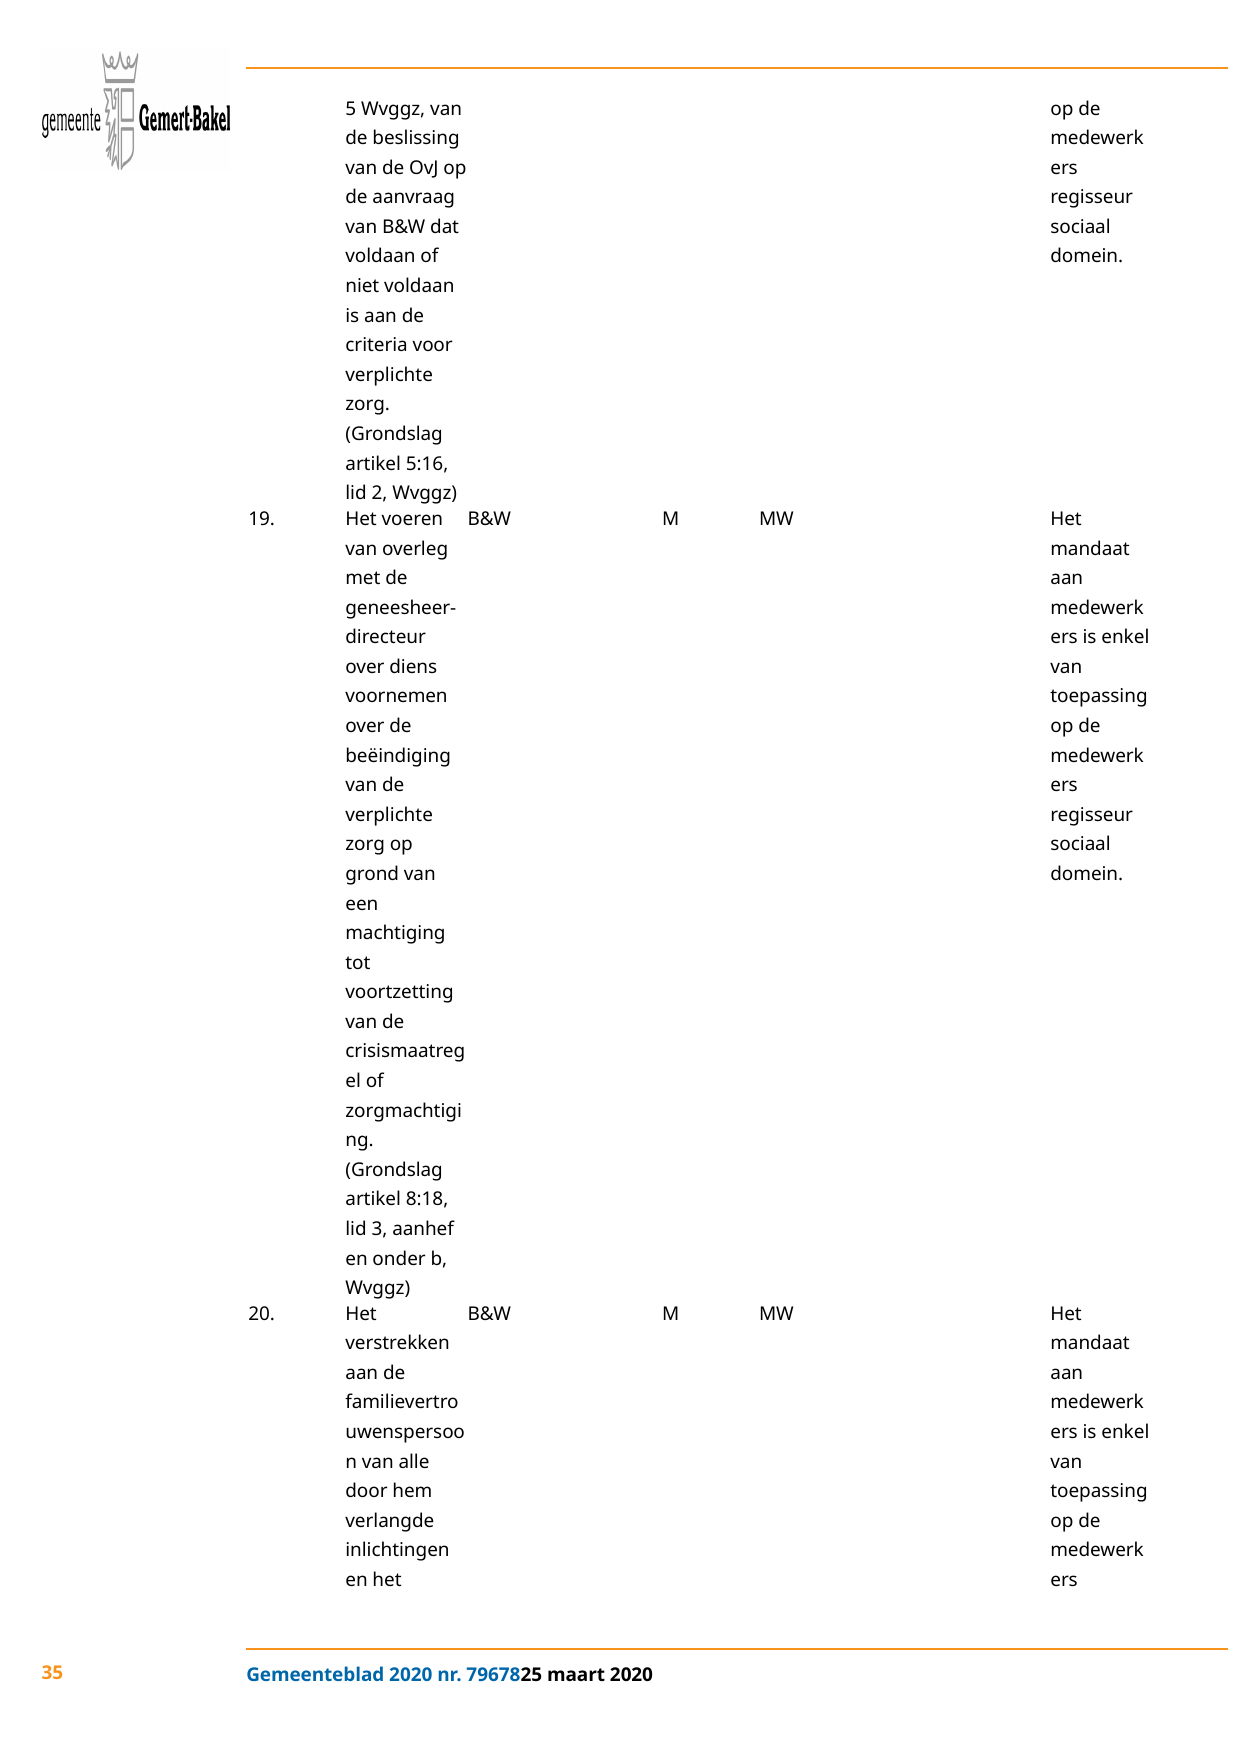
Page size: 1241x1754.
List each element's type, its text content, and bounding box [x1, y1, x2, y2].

table_cell [953, 505, 1050, 1300]
table_cell 5 Wvggz, van de beslissing van de OvJ op de aanvraag van B&W dat voldaan of niet voldaan is aan de criteria voor verplichte zorg. (Grondslag artikel 5:16, lid 2, Wvggz) [345, 95, 467, 505]
table_cell 20. [248, 1300, 345, 1592]
table_cell M [662, 505, 759, 1300]
table_cell Het mandaat aan medewerkers is enkel van toepassing op de medewerkers regisseur sociaal domein. [1050, 505, 1152, 1300]
table_cell [662, 95, 759, 505]
table_cell MW [759, 1300, 856, 1592]
table_cell [759, 95, 856, 505]
table_cell [856, 95, 953, 505]
table_cell [468, 95, 565, 505]
table_cell 19. [248, 505, 345, 1300]
table_cell B&W [468, 1300, 565, 1592]
table_cell M [662, 1300, 759, 1592]
picture [41, 47, 231, 172]
table_cell Het voeren van overleg met de geneesheer-directeur over diens voornemen over de beëindiging van de verplichte zorg op grond van een machtiging tot voortzetting van de crisismaatregel of zorgmachtiging. (Grondslag artikel 8:18, lid 3, aanhef en onder b, Wvggz) [345, 505, 467, 1300]
table_cell MW [759, 505, 856, 1300]
table_cell [856, 505, 953, 1300]
table_cell [565, 505, 662, 1300]
table_cell [248, 95, 345, 505]
table_cell [565, 95, 662, 505]
table_cell [953, 1300, 1050, 1592]
table_cell [565, 1300, 662, 1592]
table_cell [856, 1300, 953, 1592]
table_cell Het verstrekken aan de familievertrouwenspersoon van alle door hem verlangde inlichtingen en het [345, 1300, 467, 1592]
table_cell [953, 95, 1050, 505]
table_cell B&W [468, 505, 565, 1300]
table_cell Het mandaat aan medewerkers is enkel van toepassing op de medewerkers [1050, 1300, 1152, 1592]
table_cell op de medewerkers regisseur sociaal domein. [1050, 95, 1152, 505]
